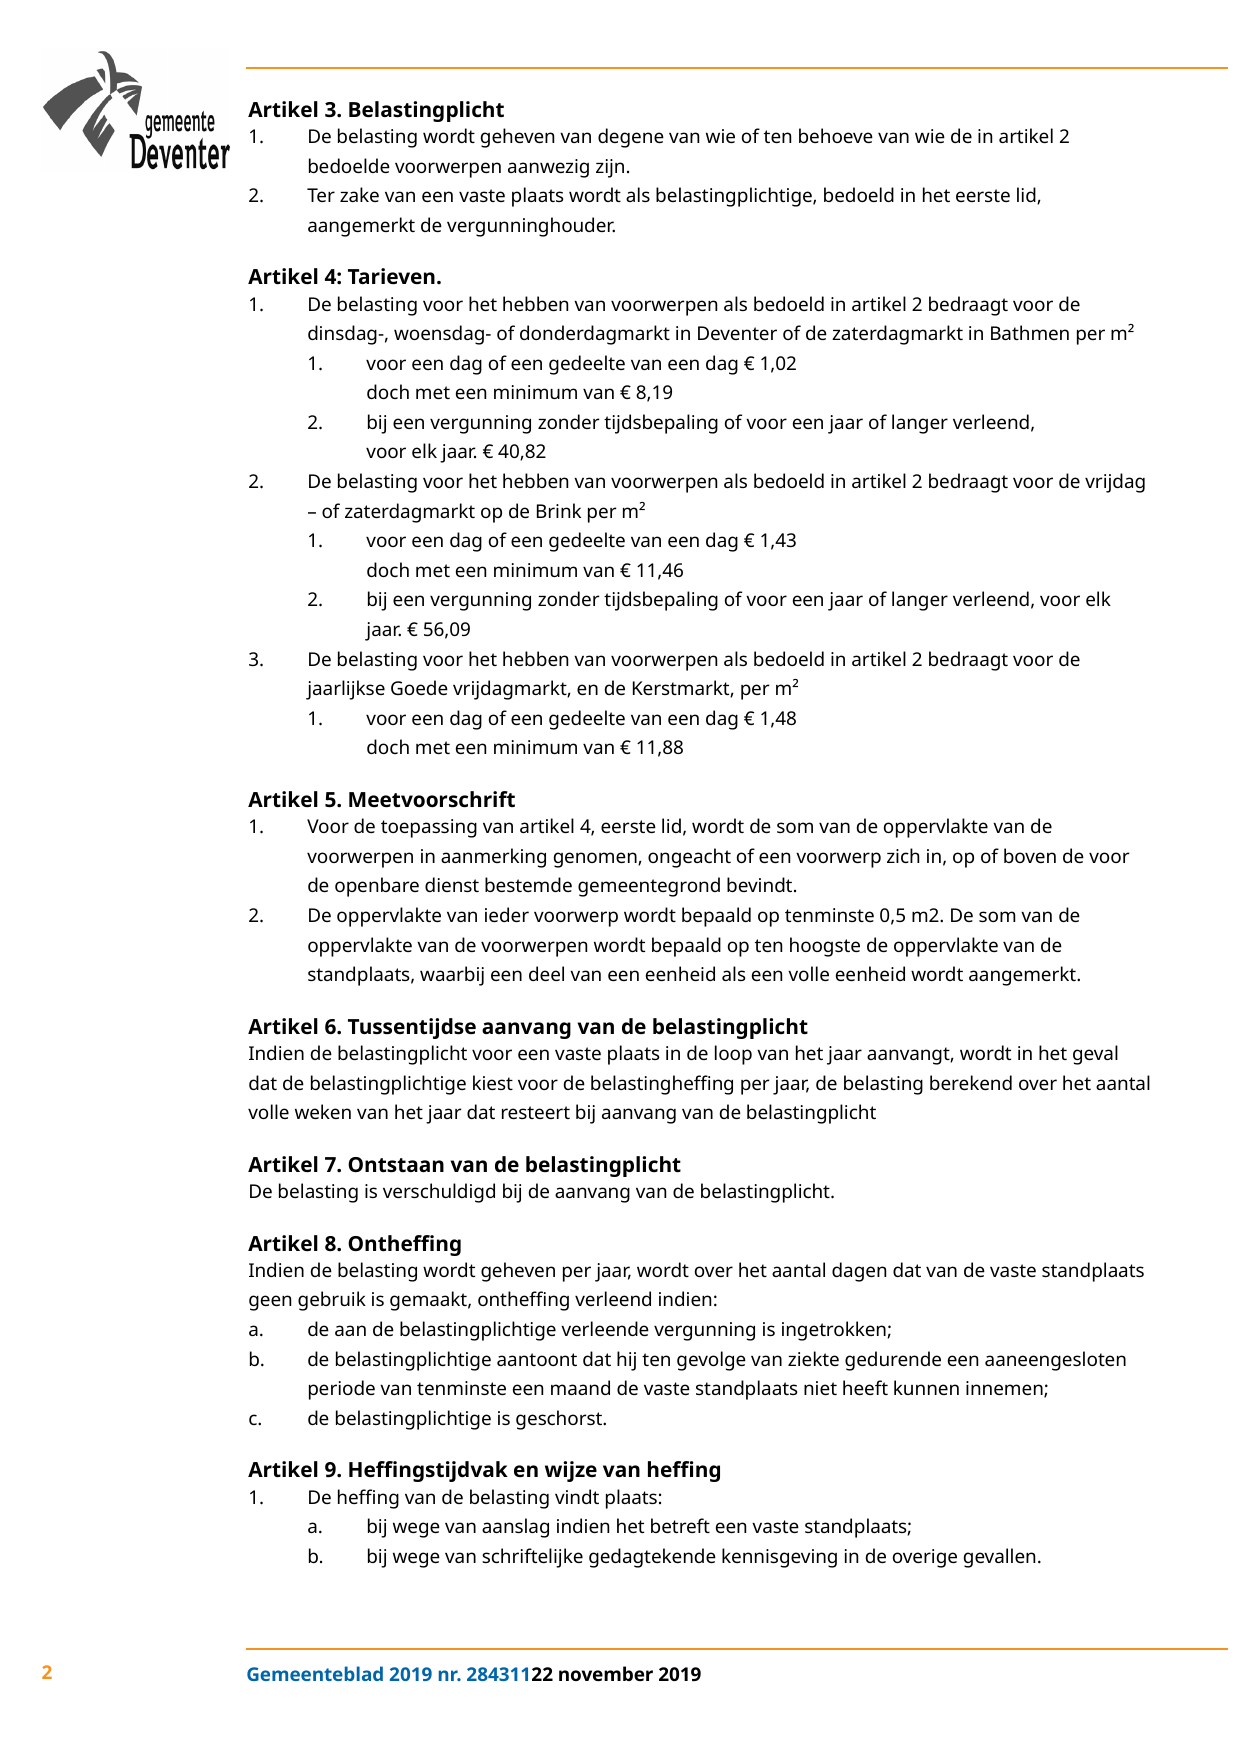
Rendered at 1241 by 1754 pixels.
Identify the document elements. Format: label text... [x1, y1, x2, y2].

picture [41, 47, 231, 172]
text De belasting is verschuldigd bij de aanvang van de belastingplicht. [248, 1178, 1152, 1204]
list De belasting voor het hebben van voorwerpen als bedoeld in artikel 2 bedraagt voor de jaarlijkse Goede vrijdagmarkt, en de Kerstmarkt, per m² [248, 646, 1152, 701]
text Artikel 8. Ontheffing [248, 1229, 1152, 1257]
text Artikel 9. Heffingstijdvak en wijze van heffing [248, 1455, 1152, 1484]
text Indien de belastingplicht voor een vaste plaats in de loop van het jaar aanvangt, wordt in het geval dat de belastingplichtige kiest voor de belastingheffing per jaar, de belasting berekend over het aantal volle weken van het jaar dat resteert bij aanvang van de belastingplicht [248, 1040, 1152, 1125]
text Artikel 6. Tussentijdse aanvang van de belastingplicht [248, 1012, 1152, 1040]
list De heffing van de belasting vindt plaats: [248, 1484, 1152, 1509]
list de belastingplichtige is geschorst. [248, 1405, 1152, 1431]
list doch met een minimum van € 11,46 [307, 557, 1152, 583]
list De belasting voor het hebben van voorwerpen als bedoeld in artikel 2 bedraagt voor de dinsdag-, woensdag- of donderdagmarkt in Deventer of de zaterdagmarkt in Bathmen per m² [248, 291, 1152, 346]
text Artikel 3. Belastingplicht [248, 95, 1152, 123]
text Artikel 5. Meetvoorschrift [248, 785, 1152, 813]
list bij een vergunning zonder tijdsbepaling of voor een jaar of langer verleend, [307, 409, 1152, 435]
text Artikel 4: Tarieven. [248, 262, 1152, 291]
list bij een vergunning zonder tijdsbepaling of voor een jaar of langer verleend, voor elk jaar. € 56,09 [307, 587, 1152, 642]
list bij wege van schriftelijke gedagtekende kennisgeving in de overige gevallen. [307, 1543, 1152, 1569]
list voor een dag of een gedeelte van een dag € 1,43 [307, 527, 1152, 553]
list De belasting voor het hebben van voorwerpen als bedoeld in artikel 2 bedraagt voor de vrijdag – of zaterdagmarkt op de Brink per m² [248, 468, 1152, 524]
text Indien de belasting wordt geheven per jaar, wordt over het aantal dagen dat van de vaste standplaats geen gebruik is gemaakt, ontheffing verleend indien: [248, 1257, 1152, 1312]
list voor een dag of een gedeelte van een dag € 1,02 [307, 350, 1152, 376]
list doch met een minimum van € 8,19 [307, 379, 1152, 405]
list bij wege van aanslag indien het betreft een vaste standplaats; [307, 1513, 1152, 1539]
list De belasting wordt geheven van degene van wie of ten behoeve van wie de in artikel 2 bedoelde voorwerpen aanwezig zijn. [248, 123, 1152, 178]
list de aan de belastingplichtige verleende vergunning is ingetrokken; [248, 1316, 1152, 1342]
list voor een dag of een gedeelte van een dag € 1,48 [307, 705, 1152, 731]
list de belastingplichtige aantoont dat hij ten gevolge van ziekte gedurende een aaneengesloten periode van tenminste een maand de vaste standplaats niet heeft kunnen innemen; [248, 1346, 1152, 1401]
list Voor de toepassing van artikel 4, eerste lid, wordt de som van de oppervlakte van de voorwerpen in aanmerking genomen, ongeacht of een voorwerp zich in, op of boven de voor de openbare dienst bestemde gemeentegrond bevindt. [248, 813, 1152, 898]
list De oppervlakte van ieder voorwerp wordt bepaald op tenminste 0,5 m2. De som van de oppervlakte van de voorwerpen wordt bepaald op ten hoogste de oppervlakte van de standplaats, waarbij een deel van een eenheid als een volle eenheid wordt aangemerkt. [248, 902, 1152, 987]
text Artikel 7. Ontstaan van de belastingplicht [248, 1150, 1152, 1178]
list Ter zake van een vaste plaats wordt als belastingplichtige, bedoeld in het eerste lid, aangemerkt de vergunninghouder. [248, 182, 1152, 238]
list doch met een minimum van € 11,88 [307, 734, 1152, 760]
list voor elk jaar. € 40,82 [307, 439, 1152, 464]
